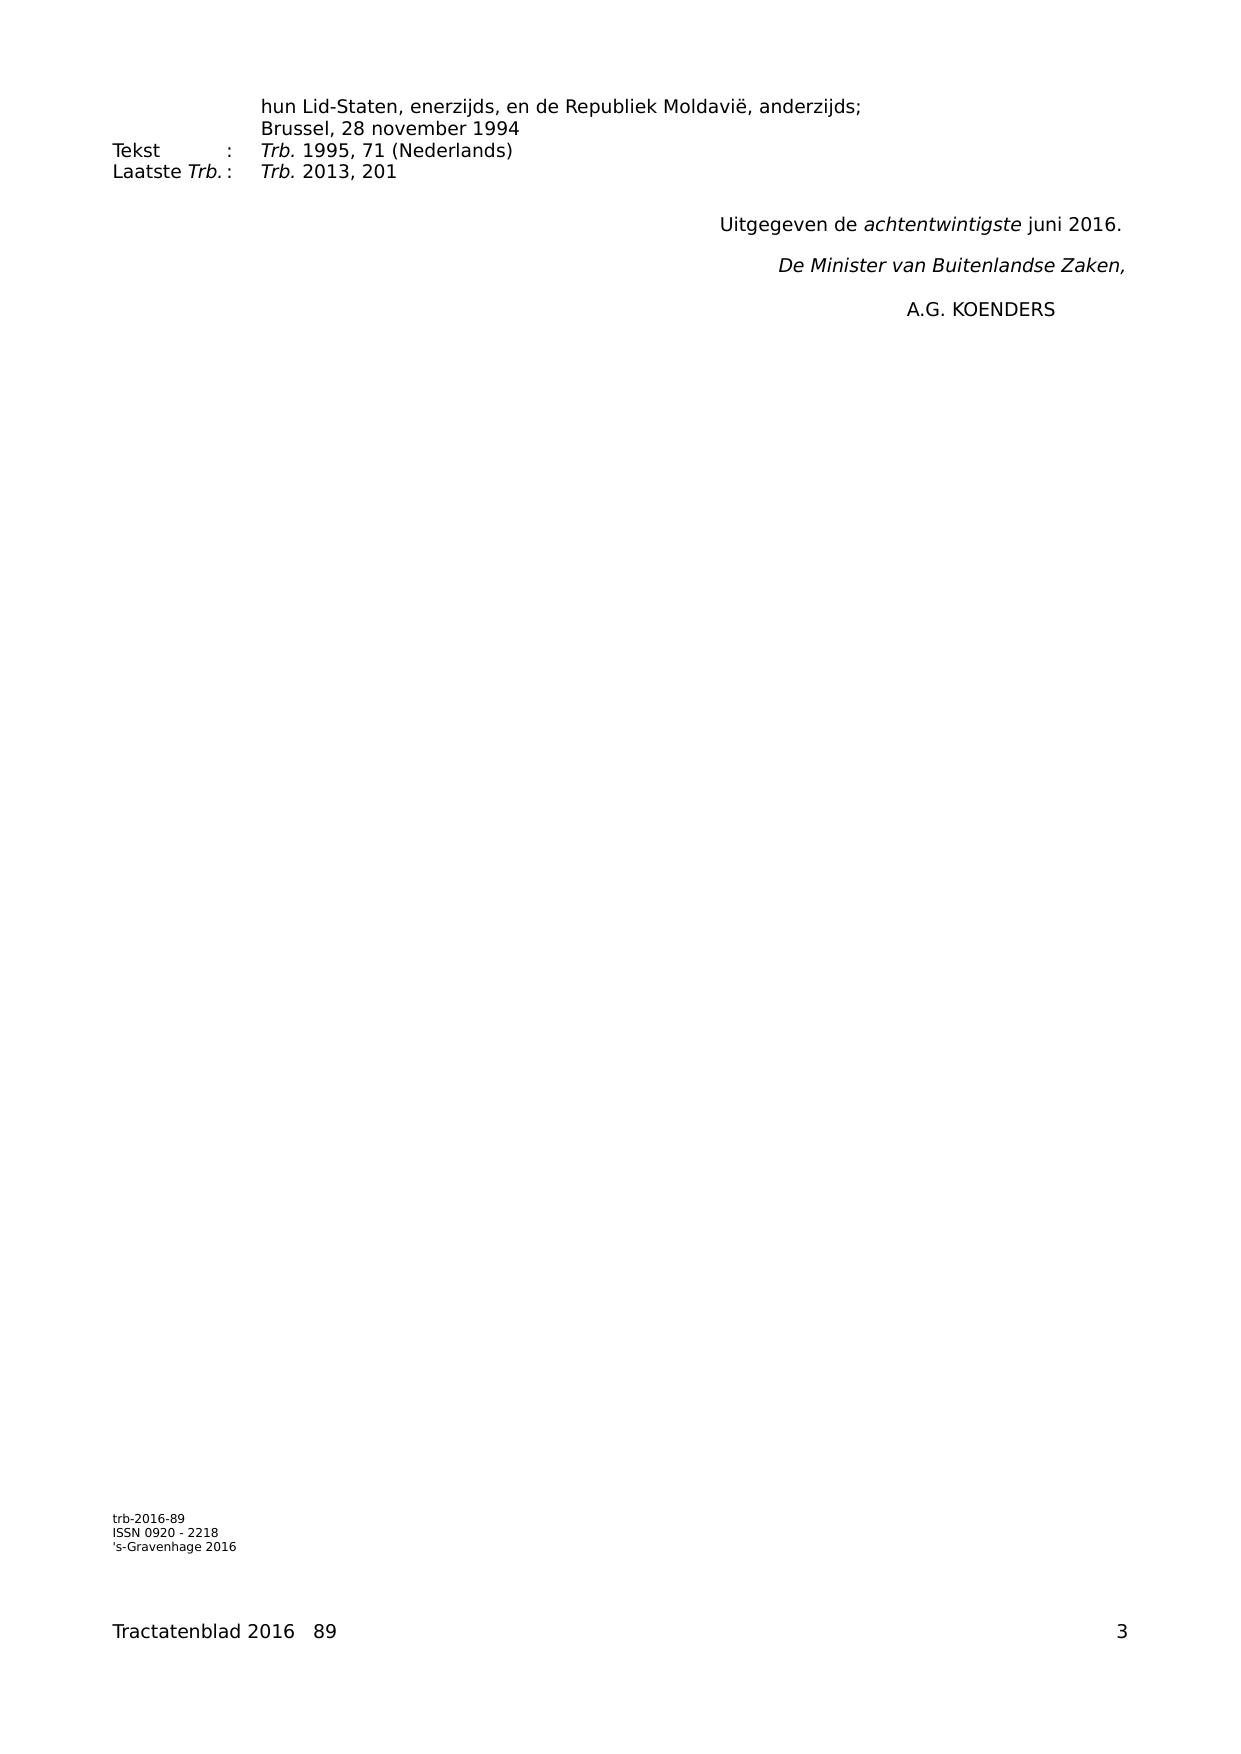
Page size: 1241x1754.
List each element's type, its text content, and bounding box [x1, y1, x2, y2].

table_cell Tekst [112, 140, 226, 162]
table_cell : [226, 162, 261, 183]
table_header [226, 96, 261, 140]
text De Minister van Buitenlandse Zaken, A.G. KOENDERS [112, 255, 1128, 321]
table_cell Laatste Trb. [112, 162, 226, 183]
table_cell Trb. 1995, 71 (Nederlands) [261, 140, 1128, 162]
table_header hun Lid-Staten, enerzijds, en de Republiek Moldavië, anderzijds; Brussel, 28 november 1994 [261, 96, 1128, 140]
text Uitgegeven de achtentwintigste juni 2016. [112, 213, 1128, 235]
text ISSN 0920 - 2218 [112, 1526, 346, 1540]
text 's-Gravenhage 2016 [112, 1540, 346, 1554]
table_header [112, 96, 226, 140]
table_cell Trb. 2013, 201 [261, 162, 1128, 183]
text trb-2016-89 [112, 1512, 346, 1526]
table_cell : [226, 140, 261, 162]
